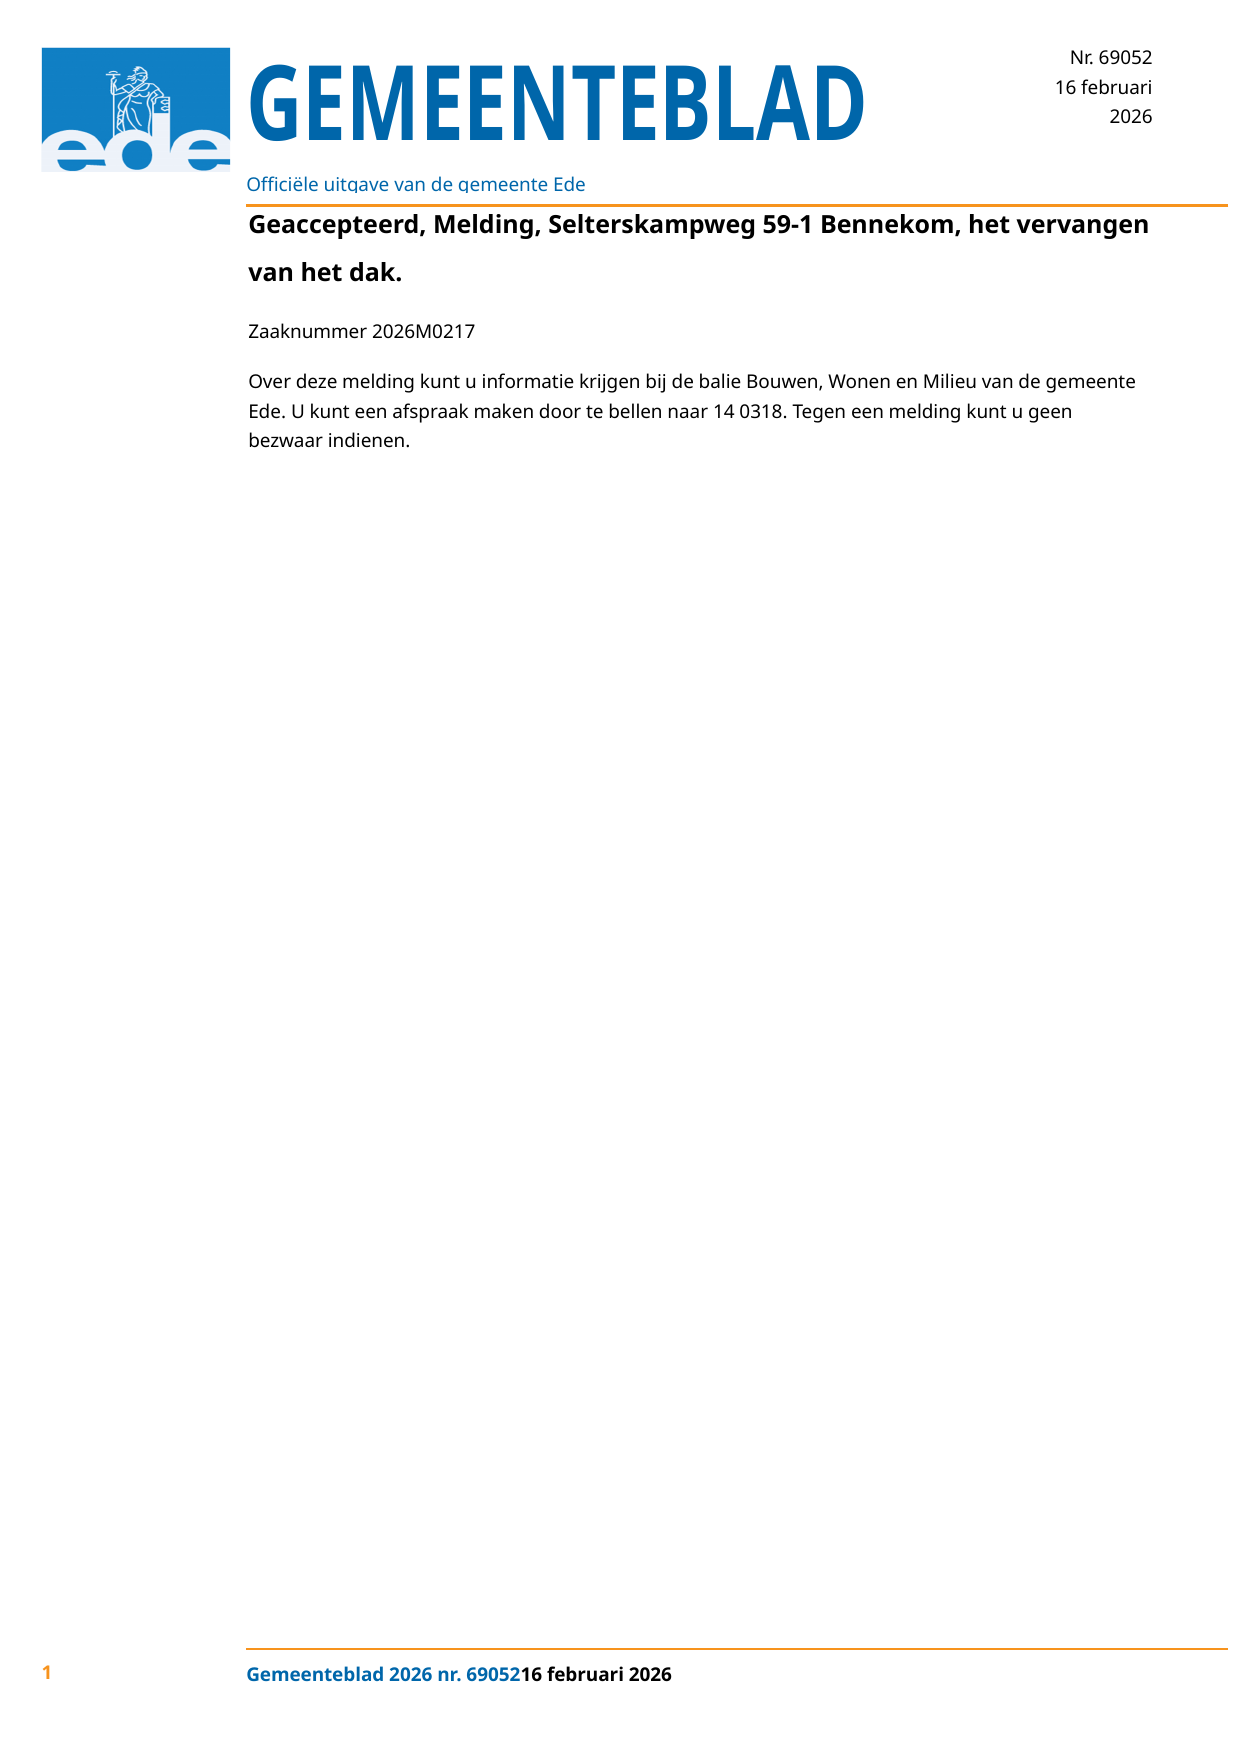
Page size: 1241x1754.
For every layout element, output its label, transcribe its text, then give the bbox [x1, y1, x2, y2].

picture [41, 47, 231, 172]
text Zaaknummer 2026M0217 [248, 318, 1152, 344]
text Over deze melding kunt u informatie krijgen bij de balie Bouwen, Wonen en Milieu van de gemeente Ede. U kunt een afspraak maken door te bellen naar 14 0318. Tegen een melding kunt u geen bezwaar indienen. [248, 368, 1152, 453]
text Geaccepteerd, Melding, Selterskampweg 59-1 Bennekom, het vervangen van het dak. [248, 207, 1152, 288]
